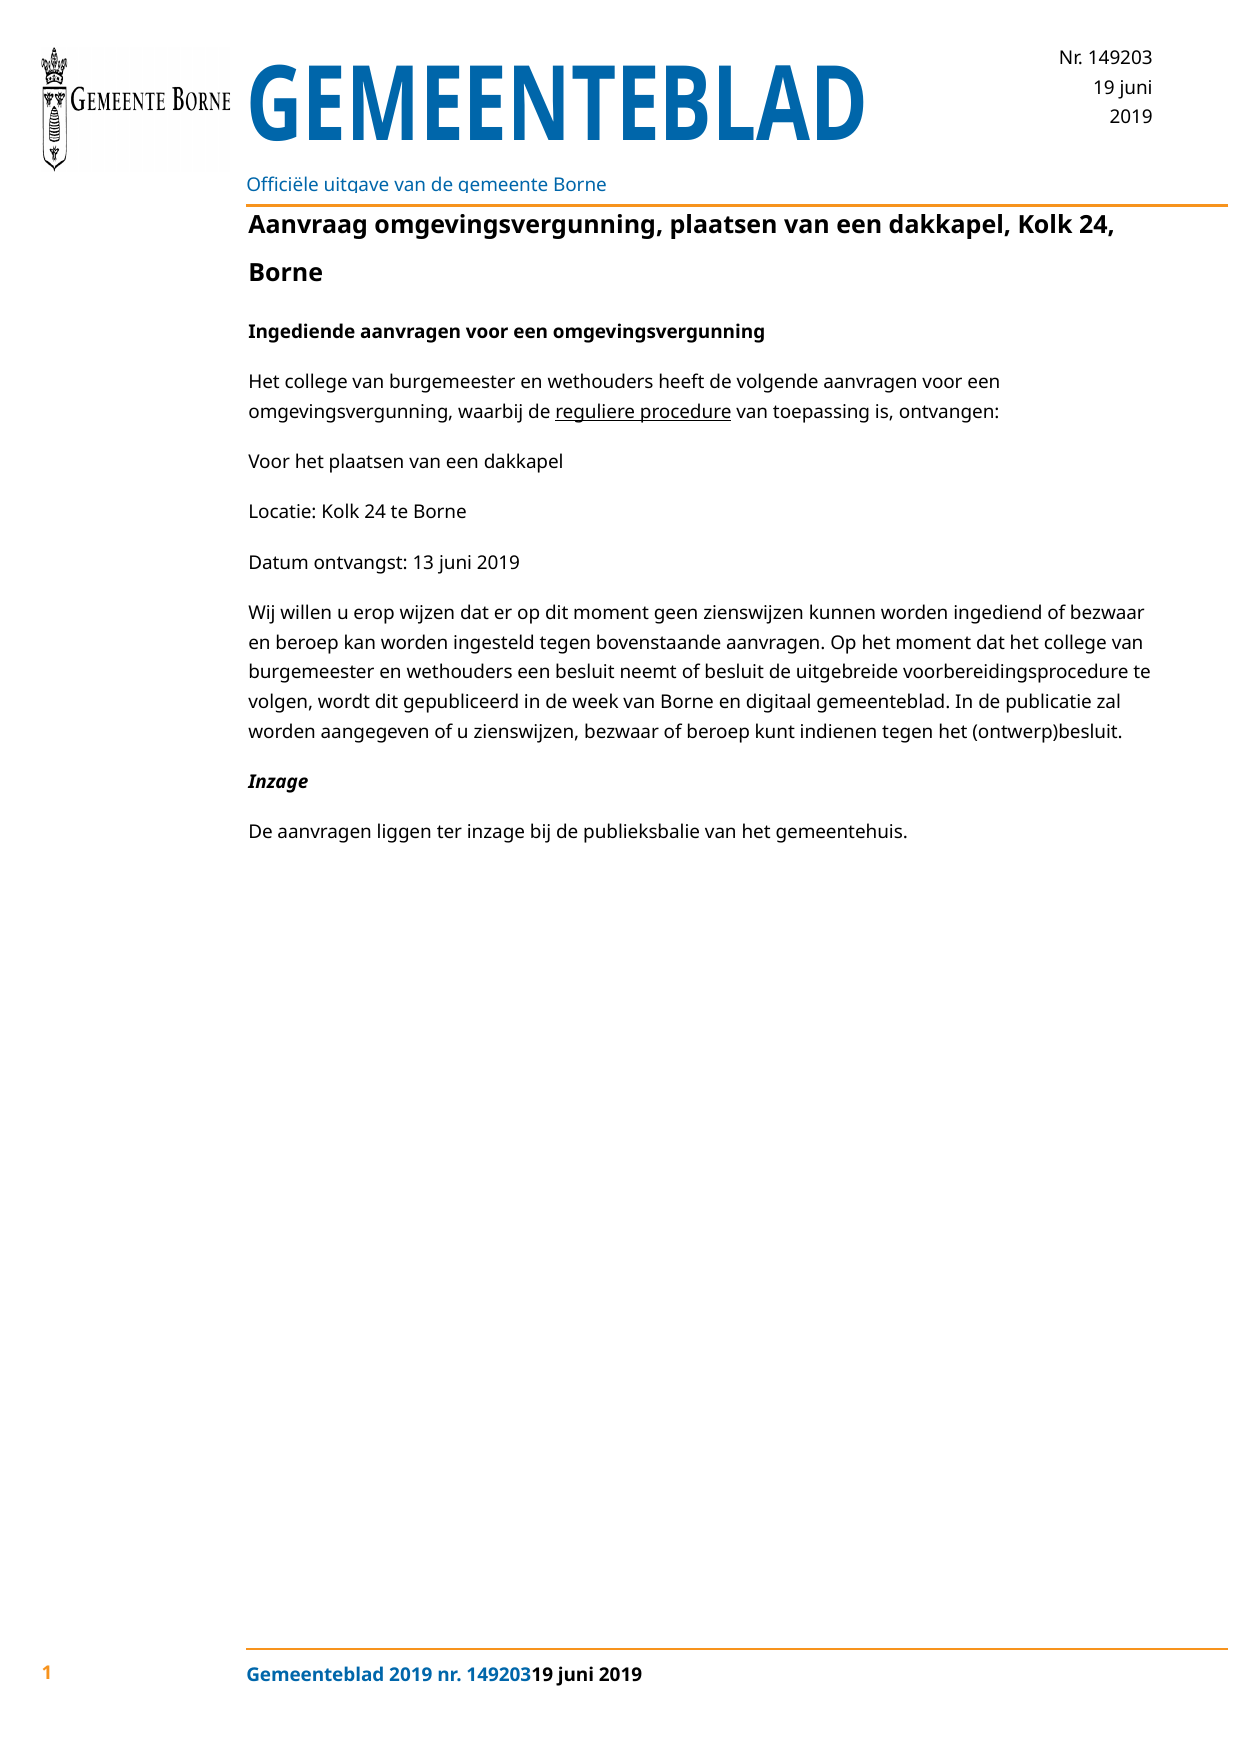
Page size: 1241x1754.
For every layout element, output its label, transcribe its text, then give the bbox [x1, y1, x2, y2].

text De aanvragen liggen ter inzage bij de publieksbalie van het gemeentehuis. [248, 819, 1152, 844]
text Aanvraag omgevingsvergunning, plaatsen van een dakkapel, Kolk 24, Borne [248, 207, 1152, 288]
text Wij willen u erop wijzen dat er op dit moment geen zienswijzen kunnen worden ingediend of bezwaar en beroep kan worden ingesteld tegen bovenstaande aanvragen. Op het moment dat het college van burgemeester en wethouders een besluit neemt of besluit de uitgebreide voorbereidingsprocedure te volgen, wordt dit gepubliceerd in de week van Borne en digitaal gemeenteblad. In de publicatie zal worden aangegeven of u zienswijzen, bezwaar of beroep kunt indienen tegen het (ontwerp)besluit. [248, 599, 1152, 744]
text Het college van burgemeester en wethouders heeft de volgende aanvragen voor een omgevingsvergunning, waarbij de reguliere procedure van toepassing is, ontvangen: [248, 368, 1152, 424]
picture [41, 47, 231, 172]
text Datum ontvangst: 13 juni 2019 [248, 549, 1152, 575]
text Locatie: Kolk 24 te Borne [248, 499, 1152, 524]
text Ingediende aanvragen voor een omgevingsvergunning [248, 318, 1152, 344]
text Voor het plaatsen van een dakkapel [248, 448, 1152, 474]
text Inzage [248, 768, 1152, 794]
